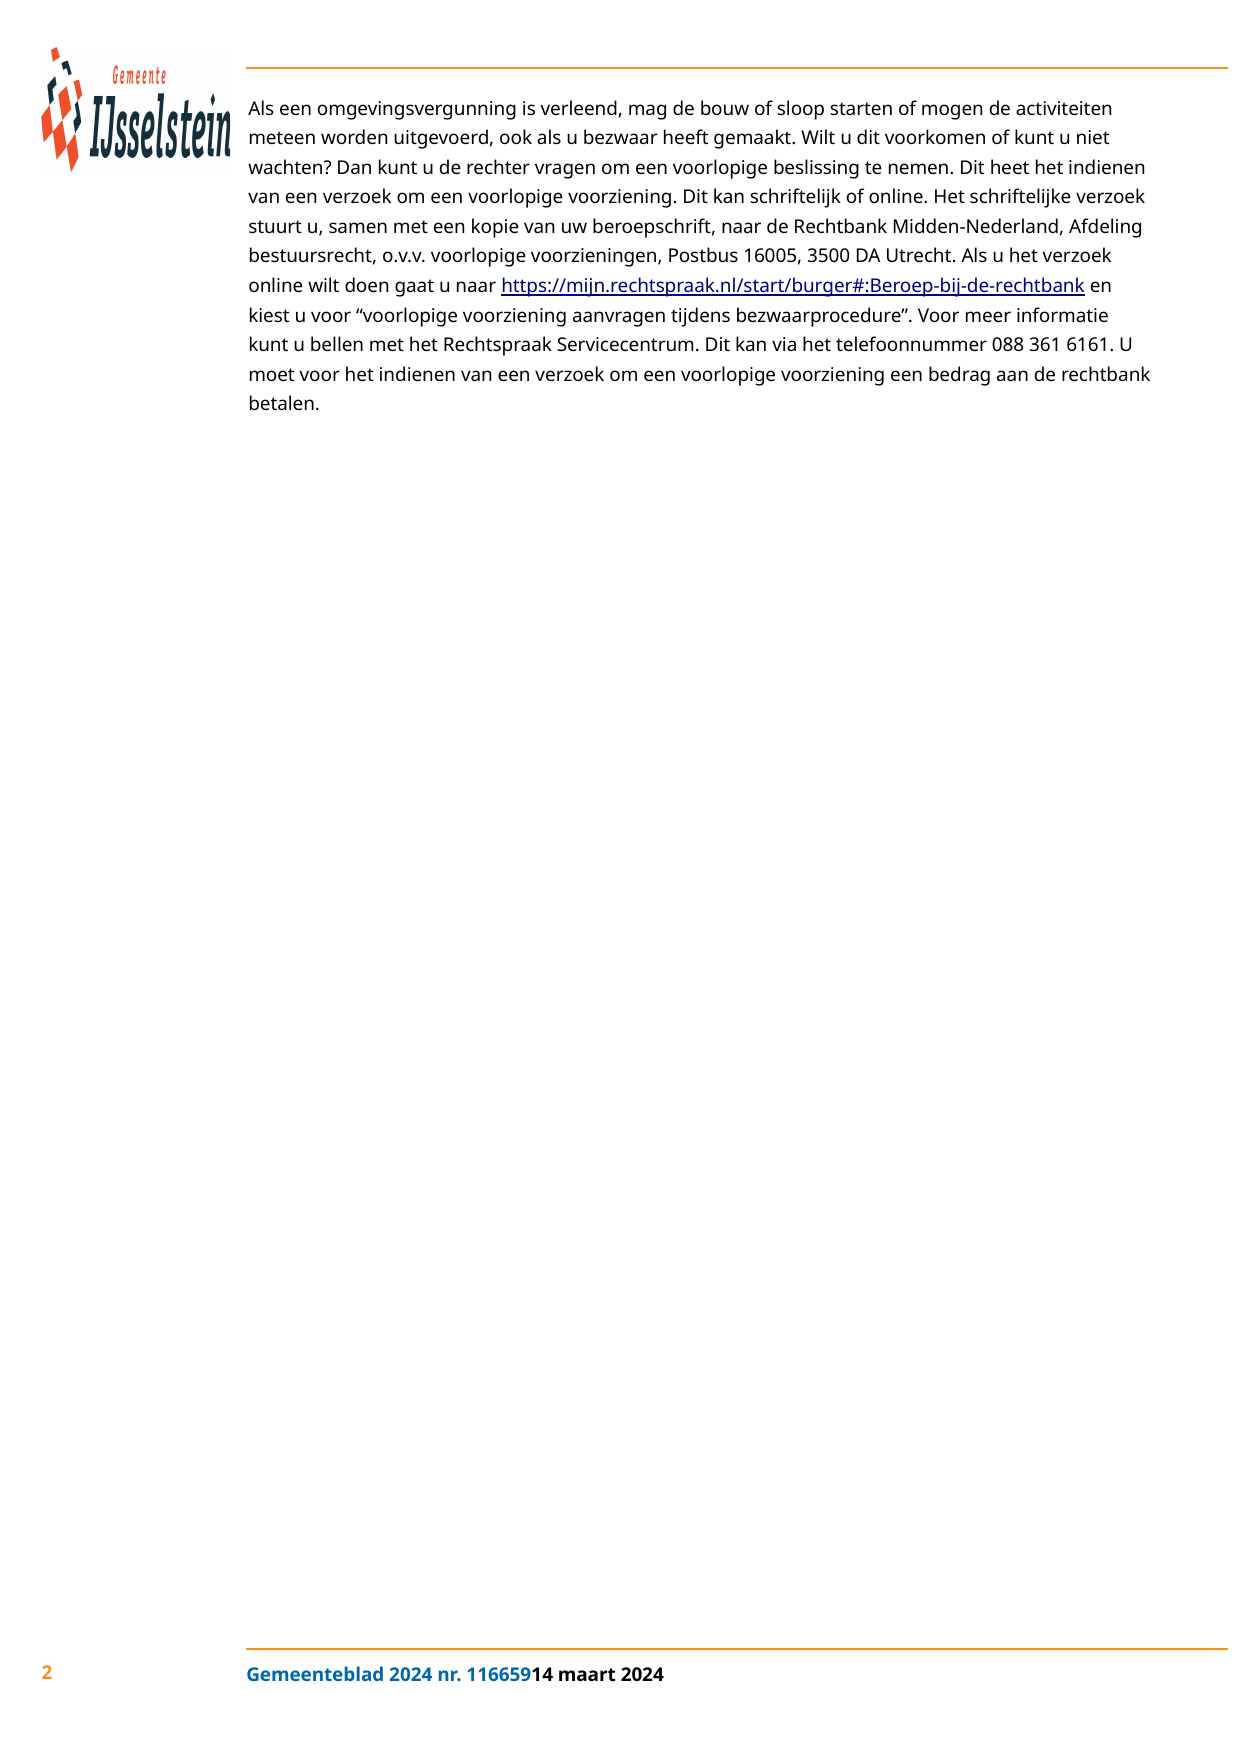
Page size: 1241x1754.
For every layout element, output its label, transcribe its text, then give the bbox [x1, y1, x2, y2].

text Als een omgevingsvergunning is verleend, mag de bouw of sloop starten of mogen de activiteiten meteen worden uitgevoerd, ook als u bezwaar heeft gemaakt. Wilt u dit voorkomen of kunt u niet wachten? Dan kunt u de rechter vragen om een voorlopige beslissing te nemen. Dit heet het indienen van een verzoek om een voorlopige voorziening. Dit kan schriftelijk of online. Het schriftelijke verzoek stuurt u, samen met een kopie van uw beroepschrift, naar de Rechtbank Midden-Nederland, Afdeling bestuursrecht, o.v.v. voorlopige voorzieningen, Postbus 16005, 3500 DA Utrecht. Als u het verzoek online wilt doen gaat u naar https://mijn.rechtspraak.nl/start/burger#:Beroep-bij-de-rechtbank en kiest u voor “voorlopige voorziening aanvragen tijdens bezwaarprocedure”. Voor meer informatie kunt u bellen met het Rechtspraak Servicecentrum. Dit kan via het telefoonnummer 088 361 6161. U moet voor het indienen van een verzoek om een voorlopige voorziening een bedrag aan de rechtbank betalen. [248, 95, 1152, 416]
picture [41, 47, 231, 172]
